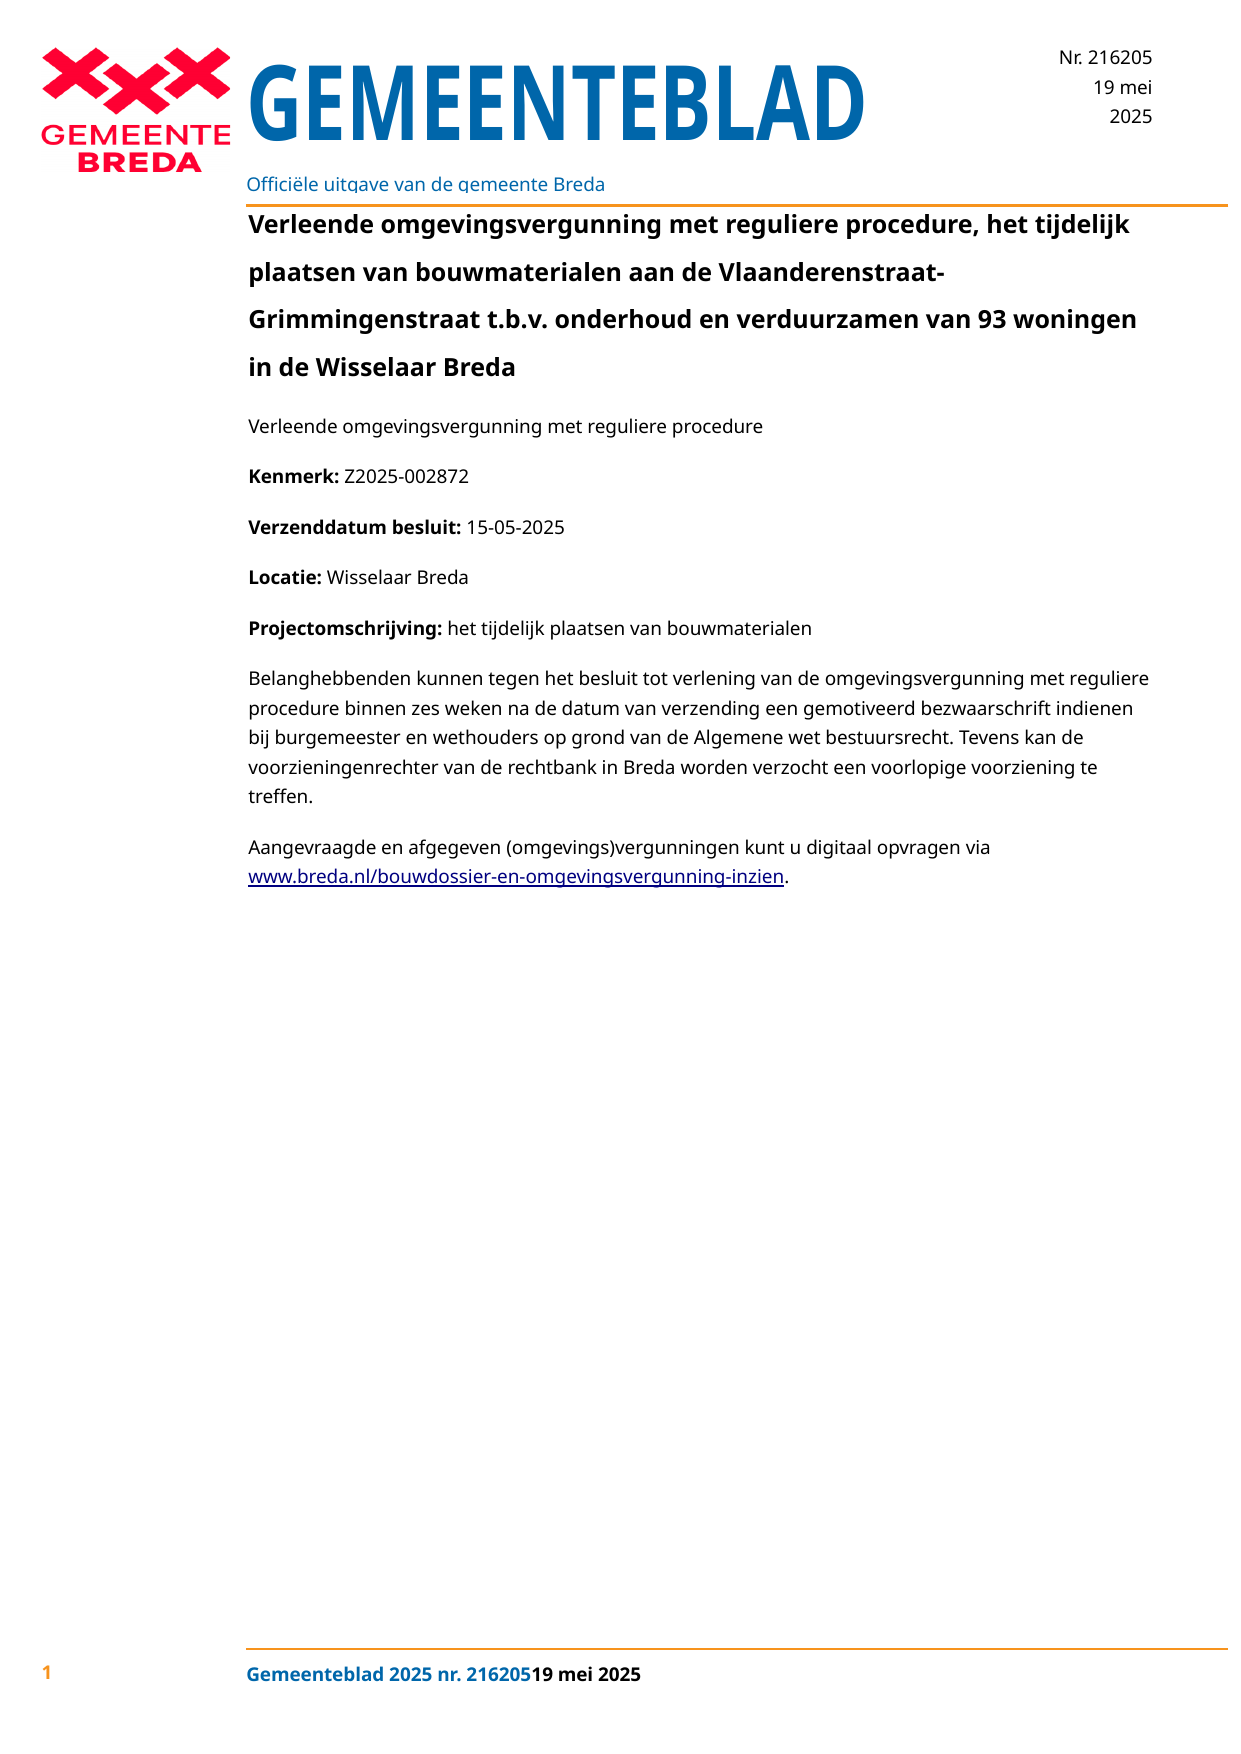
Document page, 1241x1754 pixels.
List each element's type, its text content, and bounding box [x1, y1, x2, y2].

text Verzenddatum besluit: 15-05-2025 [248, 514, 1152, 540]
text Verleende omgevingsvergunning met reguliere procedure [248, 413, 1152, 439]
text Projectomschrijving: het tijdelijk plaatsen van bouwmaterialen [248, 615, 1152, 641]
text Aangevraagde en afgegeven (omgevings)vergunningen kunt u digitaal opvragen via www.breda.nl/bouwdossier-en-omgevingsvergunning-inzien. [248, 834, 1152, 889]
text Verleende omgevingsvergunning met reguliere procedure, het tijdelijk plaatsen van bouwmaterialen aan de Vlaanderenstraat- Grimmingenstraat t.b.v. onderhoud en verduurzamen van 93 woningen in de Wisselaar Breda [248, 207, 1152, 384]
picture [41, 47, 231, 172]
text Kenmerk: Z2025-002872 [248, 463, 1152, 489]
text Locatie: Wisselaar Breda [248, 564, 1152, 590]
text Belanghebbenden kunnen tegen het besluit tot verlening van de omgevingsvergunning met reguliere procedure binnen zes weken na de datum van verzending een gemotiveerd bezwaarschrift indienen bij burgemeester en wethouders op grond van de Algemene wet bestuursrecht. Tevens kan de voorzieningenrechter van de rechtbank in Breda worden verzocht een voorlopige voorziening te treffen. [248, 665, 1152, 809]
